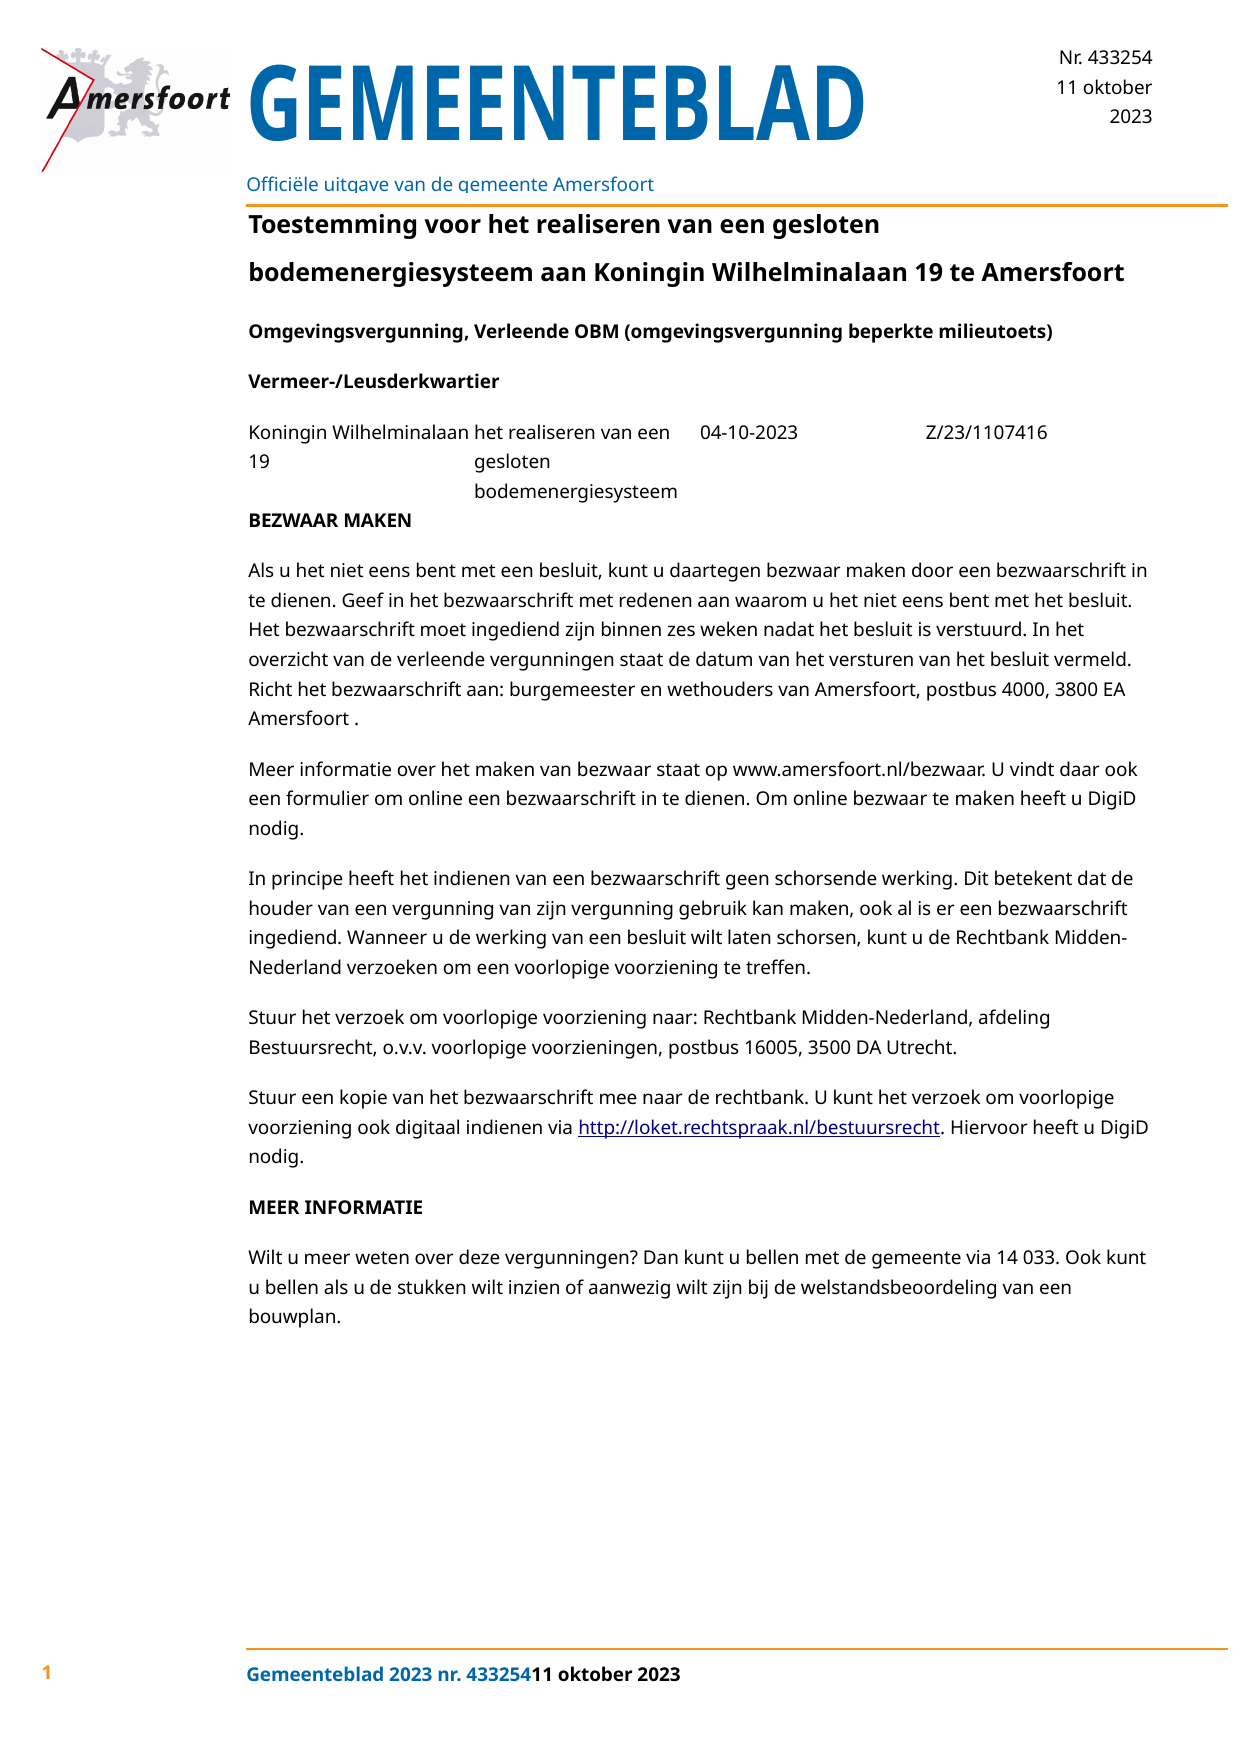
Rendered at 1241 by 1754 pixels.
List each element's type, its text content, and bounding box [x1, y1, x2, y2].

table_header Koningin Wilhelminalaan 19 [248, 419, 474, 504]
table_header het realiseren van een gesloten bodemenergiesysteem [474, 419, 700, 504]
text MEER INFORMATIE [248, 1194, 1152, 1220]
text Toestemming voor het realiseren van een gesloten bodemenergiesysteem aan Koningin Wilhelminalaan 19 te Amersfoort [248, 207, 1152, 288]
text In principe heeft het indienen van een bezwaarschrift geen schorsende werking. Dit betekent dat de houder van een vergunning van zijn vergunning gebruik kan maken, ook al is er een bezwaarschrift ingediend. Wanneer u de werking van een besluit wilt laten schorsen, kunt u de Rechtbank Midden-Nederland verzoeken om een voorlopige voorziening te treffen. [248, 865, 1152, 980]
text Vermeer-/Leusderkwartier [248, 368, 1152, 394]
text Stuur het verzoek om voorlopige voorziening naar: Rechtbank Midden-Nederland, afdeling Bestuursrecht, o.v.v. voorlopige voorzieningen, postbus 16005, 3500 DA Utrecht. [248, 1004, 1152, 1060]
text Meer informatie over het maken van bezwaar staat op www.amersfoort.nl/bezwaar. U vindt daar ook een formulier om online een bezwaarschrift in te dienen. Om online bezwaar te maken heeft u DigiD nodig. [248, 756, 1152, 841]
text Omgevingsvergunning, Verleende OBM (omgevingsvergunning beperkte milieutoets) [248, 318, 1152, 344]
text Stuur een kopie van het bezwaarschrift mee naar de rechtbank. U kunt het verzoek om voorlopige voorziening ook digitaal indienen via http://loket.rechtspraak.nl/bestuursrecht. Hiervoor heeft u DigiD nodig. [248, 1084, 1152, 1169]
text BEZWAAR MAKEN [248, 507, 1152, 533]
table_header Z/23/1107416 [926, 419, 1152, 504]
text Als u het niet eens bent met een besluit, kunt u daartegen bezwaar maken door een bezwaarschrift in te dienen. Geef in het bezwaarschrift met redenen aan waarom u het niet eens bent met het besluit. Het bezwaarschrift moet ingediend zijn binnen zes weken nadat het besluit is verstuurd. In het overzicht van de verleende vergunningen staat de datum van het versturen van het besluit vermeld. Richt het bezwaarschrift aan: burgemeester en wethouders van Amersfoort, postbus 4000, 3800 EA Amersfoort . [248, 557, 1152, 731]
text Wilt u meer weten over deze vergunningen? Dan kunt u bellen met de gemeente via 14 033. Ook kunt u bellen als u de stukken wilt inzien of aanwezig wilt zijn bij de welstandsbeoordeling van een bouwplan. [248, 1244, 1152, 1329]
table_header 04-10-2023 [700, 419, 926, 504]
picture [41, 47, 231, 172]
